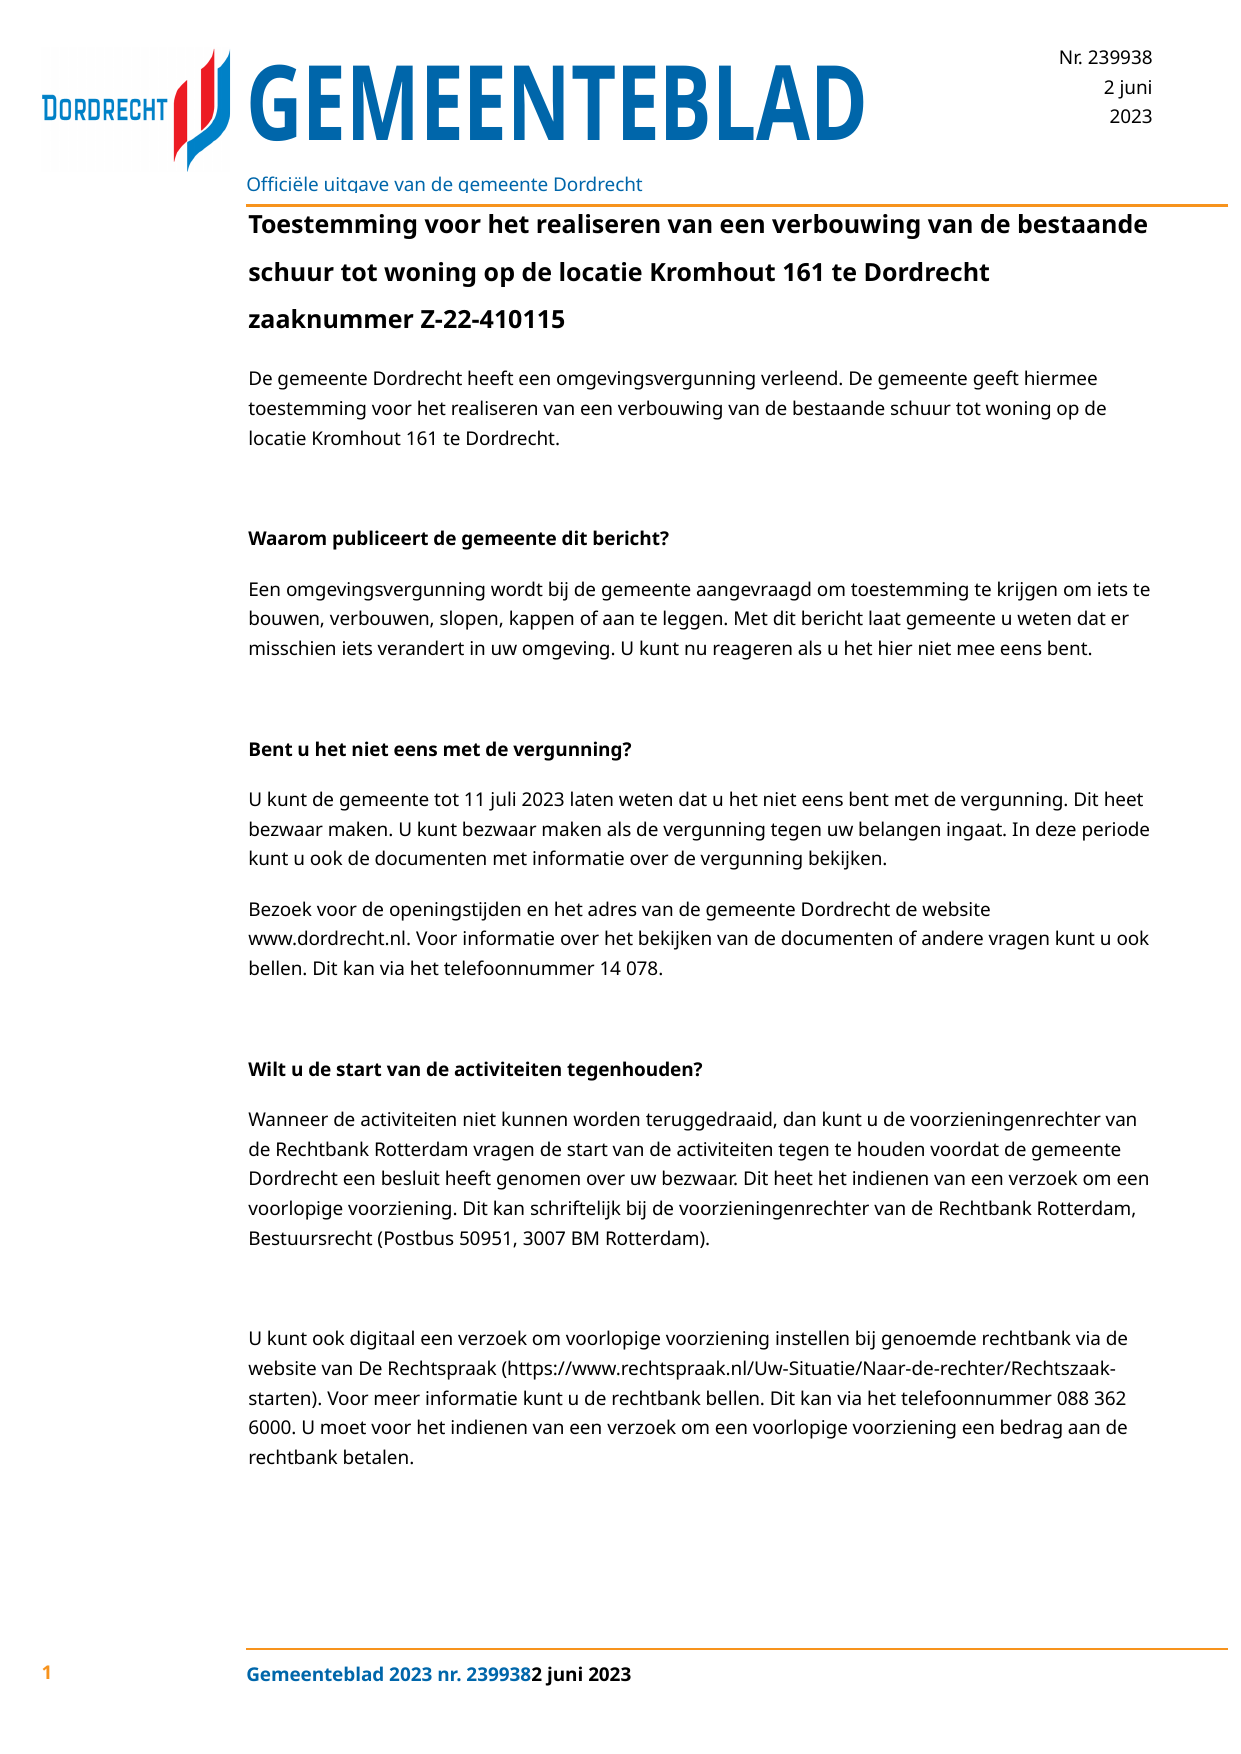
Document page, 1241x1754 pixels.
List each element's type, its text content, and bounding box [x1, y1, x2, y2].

text Bezoek voor de openingstijden en het adres van de gemeente Dordrecht de website www.dordrecht.nl. Voor informatie over het bekijken van de documenten of andere vragen kunt u ook bellen. Dit kan via het telefoonnummer 14 078. [248, 896, 1152, 981]
text U kunt ook digitaal een verzoek om voorlopige voorziening instellen bij genoemde rechtbank via de website van De Rechtspraak (https://www.rechtspraak.nl/Uw-Situatie/Naar-de-rechter/Rechtszaak-starten). Voor meer informatie kunt u de rechtbank bellen. Dit kan via het telefoonnummer 088 362 6000. U moet voor het indienen van een verzoek om een voorlopige voorziening een bedrag aan de rechtbank betalen. [248, 1326, 1152, 1469]
text Bent u het niet eens met de vergunning? [248, 736, 1152, 762]
text Een omgevingsvergunning wordt bij de gemeente aangevraagd om toestemming te krijgen om iets te bouwen, verbouwen, slopen, kappen of aan te leggen. Met dit bericht laat gemeente u weten dat er misschien iets verandert in uw omgeving. U kunt nu reageren als u het hier niet mee eens bent. [248, 576, 1152, 661]
text Wanneer de activiteiten niet kunnen worden teruggedraaid, dan kunt u de voorzieningenrechter van de Rechtbank Rotterdam vragen de start van de activiteiten tegen te houden voordat de gemeente Dordrecht een besluit heeft genomen over uw bezwaar. Dit heet het indienen van een verzoek om een voorlopige voorziening. Dit kan schriftelijk bij de voorzieningenrechter van de Rechtbank Rotterdam, Bestuursrecht (Postbus 50951, 3007 BM Rotterdam). [248, 1106, 1152, 1250]
text U kunt de gemeente tot 11 juli 2023 laten weten dat u het niet eens bent met de vergunning. Dit heet bezwaar maken. U kunt bezwaar maken als de vergunning tegen uw belangen ingaat. In deze periode kunt u ook de documenten met informatie over de vergunning bekijken. [248, 786, 1152, 871]
text Toestemming voor het realiseren van een verbouwing van de bestaande schuur tot woning op de locatie Kromhout 161 te Dordrecht zaaknummer Z-22-410115 [248, 207, 1152, 336]
text Waarom publiceert de gemeente dit bericht? [248, 526, 1152, 551]
text Wilt u de start van de activiteiten tegenhouden? [248, 1056, 1152, 1082]
picture [41, 47, 231, 172]
text De gemeente Dordrecht heeft een omgevingsvergunning verleend. De gemeente geeft hiermee toestemming voor het realiseren van een verbouwing van de bestaande schuur tot woning op de locatie Kromhout 161 te Dordrecht. [248, 366, 1152, 450]
